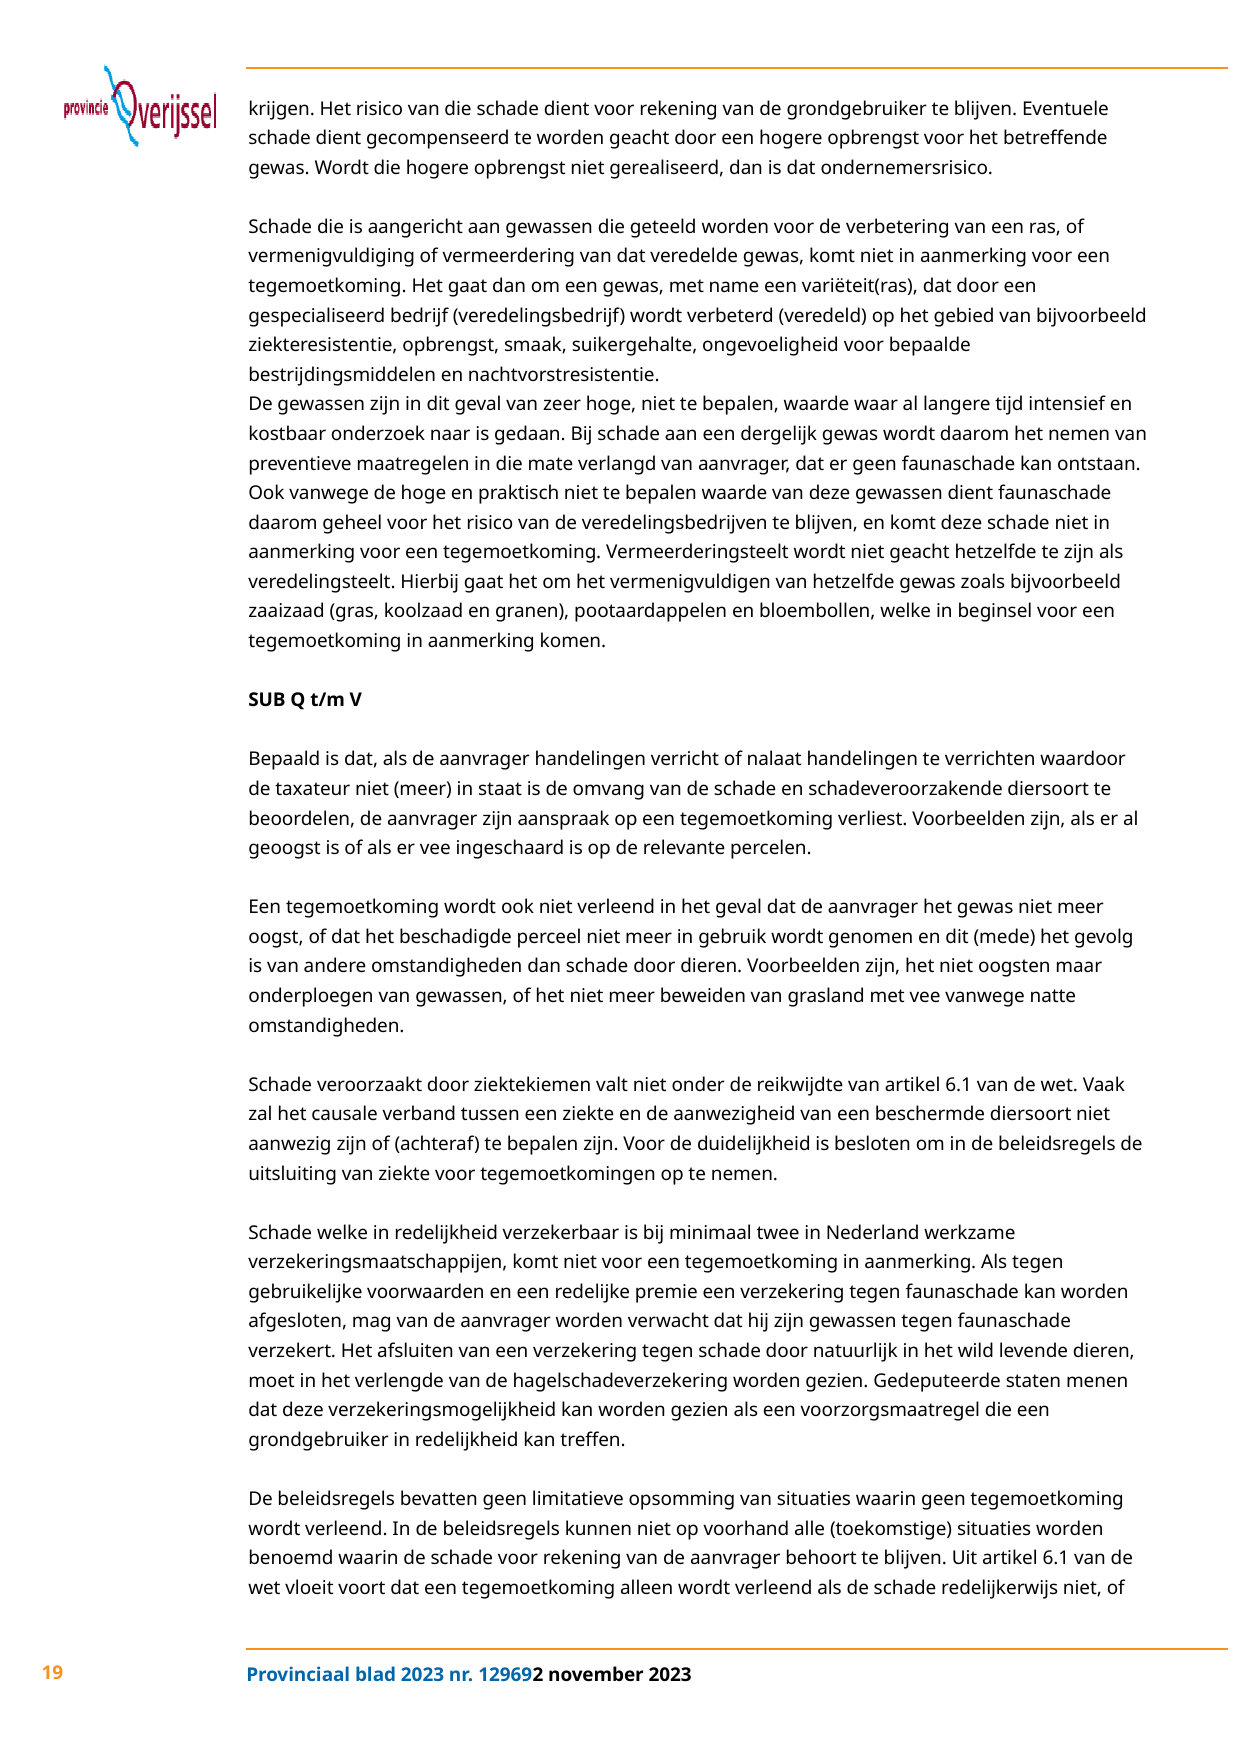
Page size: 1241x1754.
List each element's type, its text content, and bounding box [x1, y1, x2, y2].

text De beleidsregels bevatten geen limitatieve opsomming van situaties waarin geen tegemoetkoming wordt verleend. In de beleidsregels kunnen niet op voorhand alle (toekomstige) situaties worden benoemd waarin de schade voor rekening van de aanvrager behoort te blijven. Uit artikel 6.1 van de wet vloeit voort dat een tegemoetkoming alleen wordt verleend als de schade redelijkerwijs niet, of [248, 1485, 1152, 1600]
text Schade welke in redelijkheid verzekerbaar is bij minimaal twee in Nederland werkzame verzekeringsmaatschappijen, komt niet voor een tegemoetkoming in aanmerking. Als tegen gebruikelijke voorwaarden en een redelijke premie een verzekering tegen faunaschade kan worden afgesloten, mag van de aanvrager worden verwacht dat hij zijn gewassen tegen faunaschade verzekert. Het afsluiten van een verzekering tegen schade door natuurlijk in het wild levende dieren, moet in het verlengde van de hagelschadeverzekering worden gezien. Gedeputeerde staten menen dat deze verzekeringsmogelijkheid kan worden gezien als een voorzorgsmaatregel die een grondgebruiker in redelijkheid kan treffen. [248, 1219, 1152, 1452]
text krijgen. Het risico van die schade dient voor rekening van de grondgebruiker te blijven. Eventuele schade dient gecompenseerd te worden geacht door een hogere opbrengst voor het betreffende gewas. Wordt die hogere opbrengst niet gerealiseerd, dan is dat ondernemersrisico. [248, 95, 1152, 180]
text Schade die is aangericht aan gewassen die geteeld worden voor de verbetering van een ras, of vermenigvuldiging of vermeerdering van dat veredelde gewas, komt niet in aanmerking voor een tegemoetkoming. Het gaat dan om een gewas, met name een variëteit(ras), dat door een gespecialiseerd bedrijf (veredelingsbedrijf) wordt verbeterd (veredeld) op het gebied van bijvoorbeeld ziekteresistentie, opbrengst, smaak, suikergehalte, ongevoeligheid voor bepaalde bestrijdingsmiddelen en nachtvorstresistentie. [248, 213, 1152, 387]
text De gewassen zijn in dit geval van zeer hoge, niet te bepalen, waarde waar al langere tijd intensief en kostbaar onderzoek naar is gedaan. Bij schade aan een dergelijk gewas wordt daarom het nemen van preventieve maatregelen in die mate verlangd van aanvrager, dat er geen faunaschade kan ontstaan. Ook vanwege de hoge en praktisch niet te bepalen waarde van deze gewassen dient faunaschade daarom geheel voor het risico van de veredelingsbedrijven te blijven, en komt deze schade niet in aanmerking voor een tegemoetkoming. Vermeerderingsteelt wordt niet geacht hetzelfde te zijn als veredelingsteelt. Hierbij gaat het om het vermenigvuldigen van hetzelfde gewas zoals bijvoorbeeld zaaizaad (gras, koolzaad en granen), pootaardappelen en bloembollen, welke in beginsel voor een tegemoetkoming in aanmerking komen. [248, 391, 1152, 653]
text Een tegemoetkoming wordt ook niet verleend in het geval dat de aanvrager het gewas niet meer oogst, of dat het beschadigde perceel niet meer in gebruik wordt genomen en dit (mede) het gevolg is van andere omstandigheden dan schade door dieren. Voorbeelden zijn, het niet oogsten maar onderploegen van gewassen, of het niet meer beweiden van grasland met vee vanwege natte omstandigheden. [248, 893, 1152, 1038]
text SUB Q t/m V [248, 686, 1152, 712]
text Bepaald is dat, als de aanvrager handelingen verricht of nalaat handelingen te verrichten waardoor de taxateur niet (meer) in staat is de omvang van de schade en schadeveroorzakende diersoort te beoordelen, de aanvrager zijn aanspraak op een tegemoetkoming verliest. Voorbeelden zijn, als er al geoogst is of als er vee ingeschaard is op de relevante percelen. [248, 746, 1152, 860]
text Schade veroorzaakt door ziektekiemen valt niet onder de reikwijdte van artikel 6.1 van de wet. Vaak zal het causale verband tussen een ziekte en de aanwezigheid van een beschermde diersoort niet aanwezig zijn of (achteraf) te bepalen zijn. Voor de duidelijkheid is besloten om in de beleidsregels de uitsluiting van ziekte voor tegemoetkomingen op te nemen. [248, 1071, 1152, 1186]
picture [41, 47, 231, 172]
